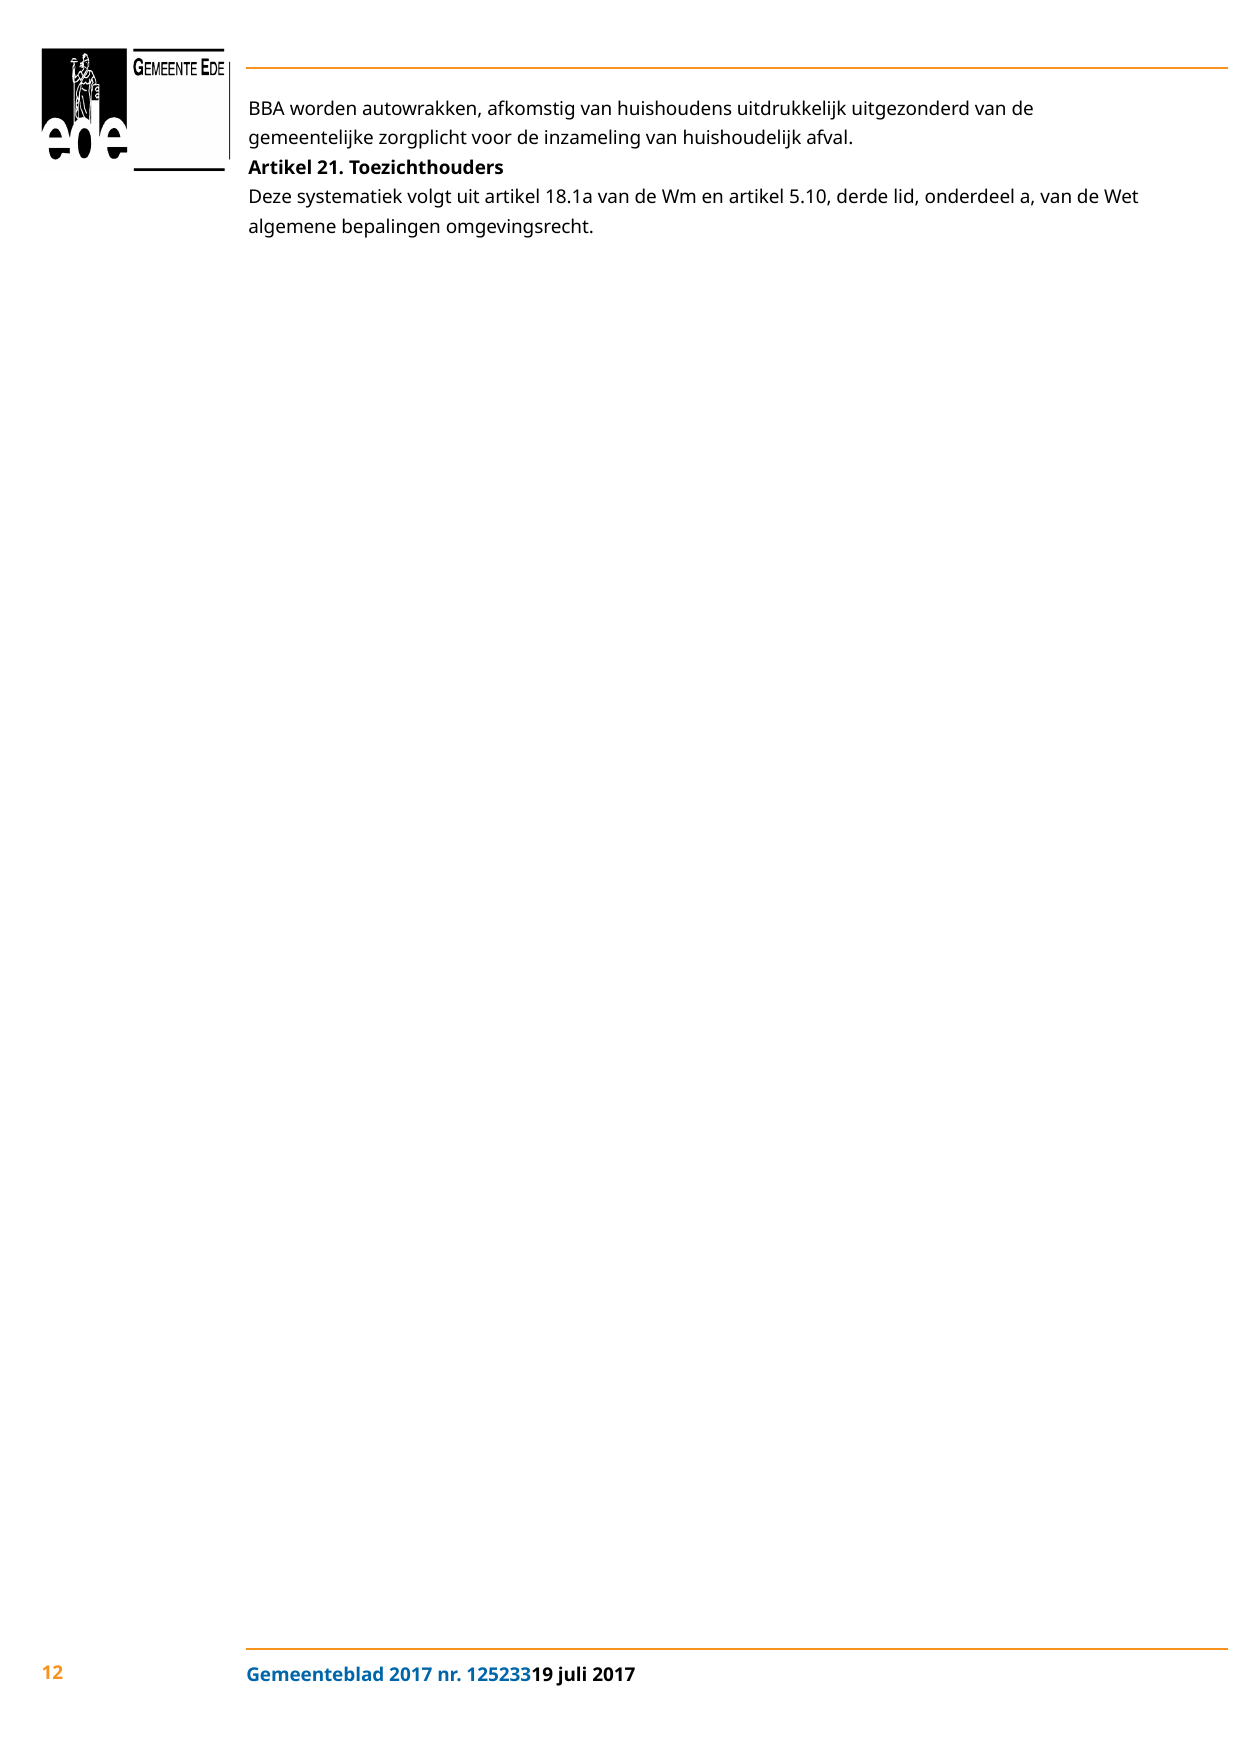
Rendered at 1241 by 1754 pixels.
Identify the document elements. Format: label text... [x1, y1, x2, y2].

text Artikel 21. Toezichthouders [248, 154, 1152, 180]
picture [41, 47, 231, 172]
text Deze systematiek volgt uit artikel 18.1a van de Wm en artikel 5.10, derde lid, onderdeel a, van de Wet algemene bepalingen omgevingsrecht. [248, 183, 1152, 239]
text BBA worden autowrakken, afkomstig van huishoudens uitdrukkelijk uitgezonderd van de gemeentelijke zorgplicht voor de inzameling van huishoudelijk afval. [248, 95, 1152, 150]
